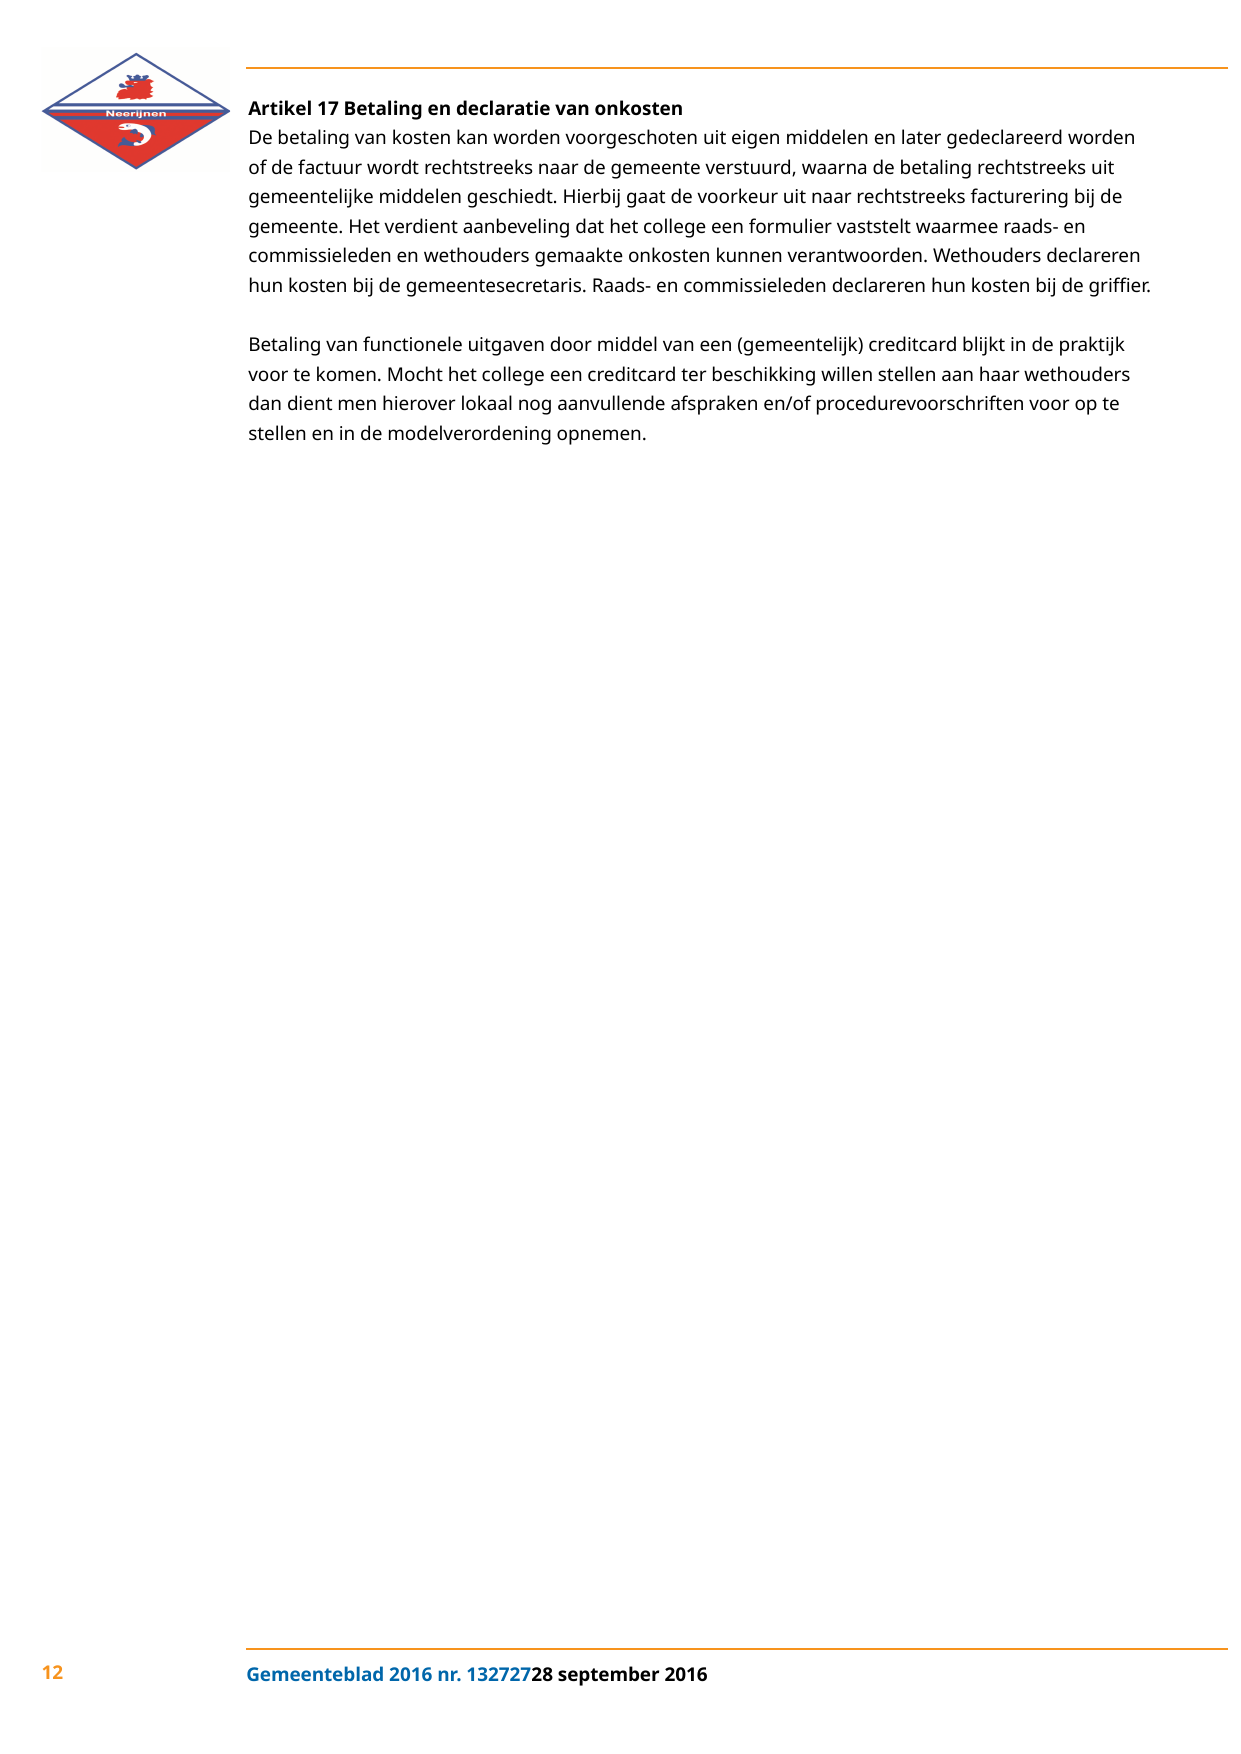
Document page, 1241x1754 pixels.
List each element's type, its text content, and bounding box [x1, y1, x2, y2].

text De betaling van kosten kan worden voorgeschoten uit eigen middelen en later gedeclareerd worden of de factuur wordt rechtstreeks naar de gemeente verstuurd, waarna de betaling rechtstreeks uit gemeentelijke middelen geschiedt. Hierbij gaat de voorkeur uit naar rechtstreeks facturering bij de gemeente. Het verdient aanbeveling dat het college een formulier vaststelt waarmee raads- en commissieleden en wethouders gemaakte onkosten kunnen verantwoorden. Wethouders declareren hun kosten bij de gemeentesecretaris. Raads- en commissieleden declareren hun kosten bij de griffier. [248, 124, 1152, 298]
picture [41, 47, 231, 172]
text Betaling van functionele uitgaven door middel van een (gemeentelijk) creditcard blijkt in de praktijk voor te komen. Mocht het college een creditcard ter beschikking willen stellen aan haar wethouders dan dient men hierover lokaal nog aanvullende afspraken en/of procedurevoorschriften voor op te stellen en in de modelverordening opnemen. [248, 331, 1152, 446]
text Artikel 17 Betaling en declaratie van onkosten [248, 95, 1152, 121]
